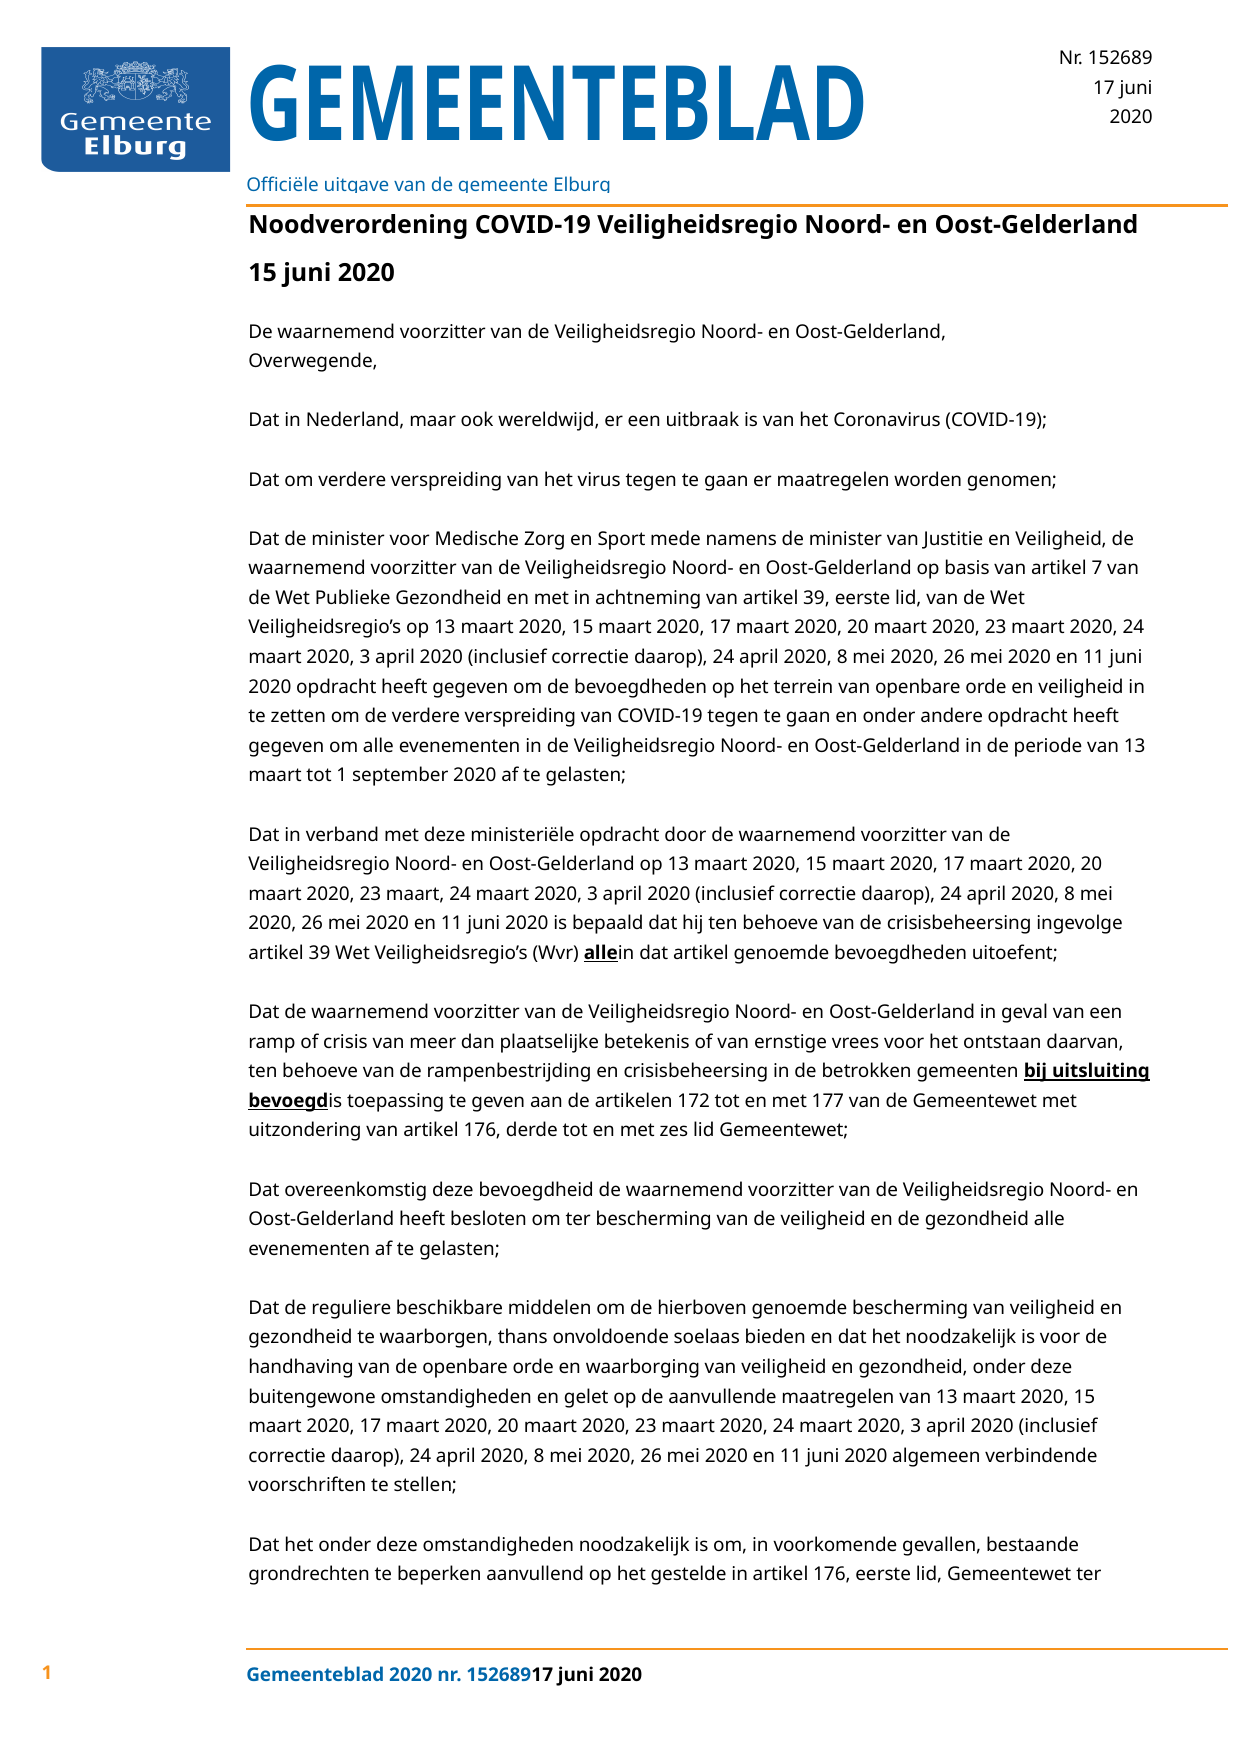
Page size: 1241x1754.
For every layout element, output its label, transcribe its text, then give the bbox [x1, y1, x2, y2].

text Dat de minister voor Medische Zorg en Sport mede namens de minister van Justitie en Veiligheid, de waarnemend voorzitter van de Veiligheidsregio Noord- en Oost-Gelderland op basis van artikel 7 van de Wet Publieke Gezondheid en met in achtneming van artikel 39, eerste lid, van de Wet Veiligheidsregio’s op 13 maart 2020, 15 maart 2020, 17 maart 2020, 20 maart 2020, 23 maart 2020, 24 maart 2020, 3 april 2020 (inclusief correctie daarop), 24 april 2020, 8 mei 2020, 26 mei 2020 en 11 juni 2020 opdracht heeft gegeven om de bevoegdheden op het terrein van openbare orde en veiligheid in te zetten om de verdere verspreiding van COVID-19 tegen te gaan en onder andere opdracht heeft gegeven om alle evenementen in de Veiligheidsregio Noord- en Oost-Gelderland in de periode van 13 maart tot 1 september 2020 af te gelasten; [248, 525, 1152, 787]
text Dat de waarnemend voorzitter van de Veiligheidsregio Noord- en Oost-Gelderland in geval van een ramp of crisis van meer dan plaatselijke betekenis of van ernstige vrees voor het ontstaan daarvan, ten behoeve van de rampenbestrijding en crisisbeheersing in de betrokken gemeenten bij uitsluiting bevoegdis toepassing te geven aan de artikelen 172 tot en met 177 van de Gemeentewet met uitzondering van artikel 176, derde tot en met zes lid Gemeentewet; [248, 998, 1152, 1142]
text Overwegende, [248, 347, 1152, 373]
text Dat de reguliere beschikbare middelen om de hierboven genoemde bescherming van veiligheid en gezondheid te waarborgen, thans onvoldoende soelaas bieden en dat het noodzakelijk is voor de handhaving van de openbare orde en waarborging van veiligheid en gezondheid, onder deze buitengewone omstandigheden en gelet op de aanvullende maatregelen van 13 maart 2020, 15 maart 2020, 17 maart 2020, 20 maart 2020, 23 maart 2020, 24 maart 2020, 3 april 2020 (inclusief correctie daarop), 24 april 2020, 8 mei 2020, 26 mei 2020 en 11 juni 2020 algemeen verbindende voorschriften te stellen; [248, 1294, 1152, 1497]
text Dat in verband met deze ministeriële opdracht door de waarnemend voorzitter van de Veiligheidsregio Noord- en Oost-Gelderland op 13 maart 2020, 15 maart 2020, 17 maart 2020, 20 maart 2020, 23 maart, 24 maart 2020, 3 april 2020 (inclusief correctie daarop), 24 april 2020, 8 mei 2020, 26 mei 2020 en 11 juni 2020 is bepaald dat hij ten behoeve van de crisisbeheersing ingevolge artikel 39 Wet Veiligheidsregio’s (Wvr) allein dat artikel genoemde bevoegdheden uitoefent; [248, 821, 1152, 965]
text Dat om verdere verspreiding van het virus tegen te gaan er maatregelen worden genomen; [248, 466, 1152, 492]
text Dat overeenkomstig deze bevoegdheid de waarnemend voorzitter van de Veiligheidsregio Noord- en Oost-Gelderland heeft besloten om ter bescherming van de veiligheid en de gezondheid alle evenementen af te gelasten; [248, 1176, 1152, 1261]
text Dat in Nederland, maar ook wereldwijd, er een uitbraak is van het Coronavirus (COVID-19); [248, 407, 1152, 432]
text De waarnemend voorzitter van de Veiligheidsregio Noord- en Oost-Gelderland, [248, 318, 1152, 344]
picture [41, 47, 231, 172]
text Dat het onder deze omstandigheden noodzakelijk is om, in voorkomende gevallen, bestaande grondrechten te beperken aanvullend op het gestelde in artikel 176, eerste lid, Gemeentewet ter [248, 1531, 1152, 1586]
text Noodverordening COVID-19 Veiligheidsregio Noord- en Oost-Gelderland 15 juni 2020 [248, 207, 1152, 288]
